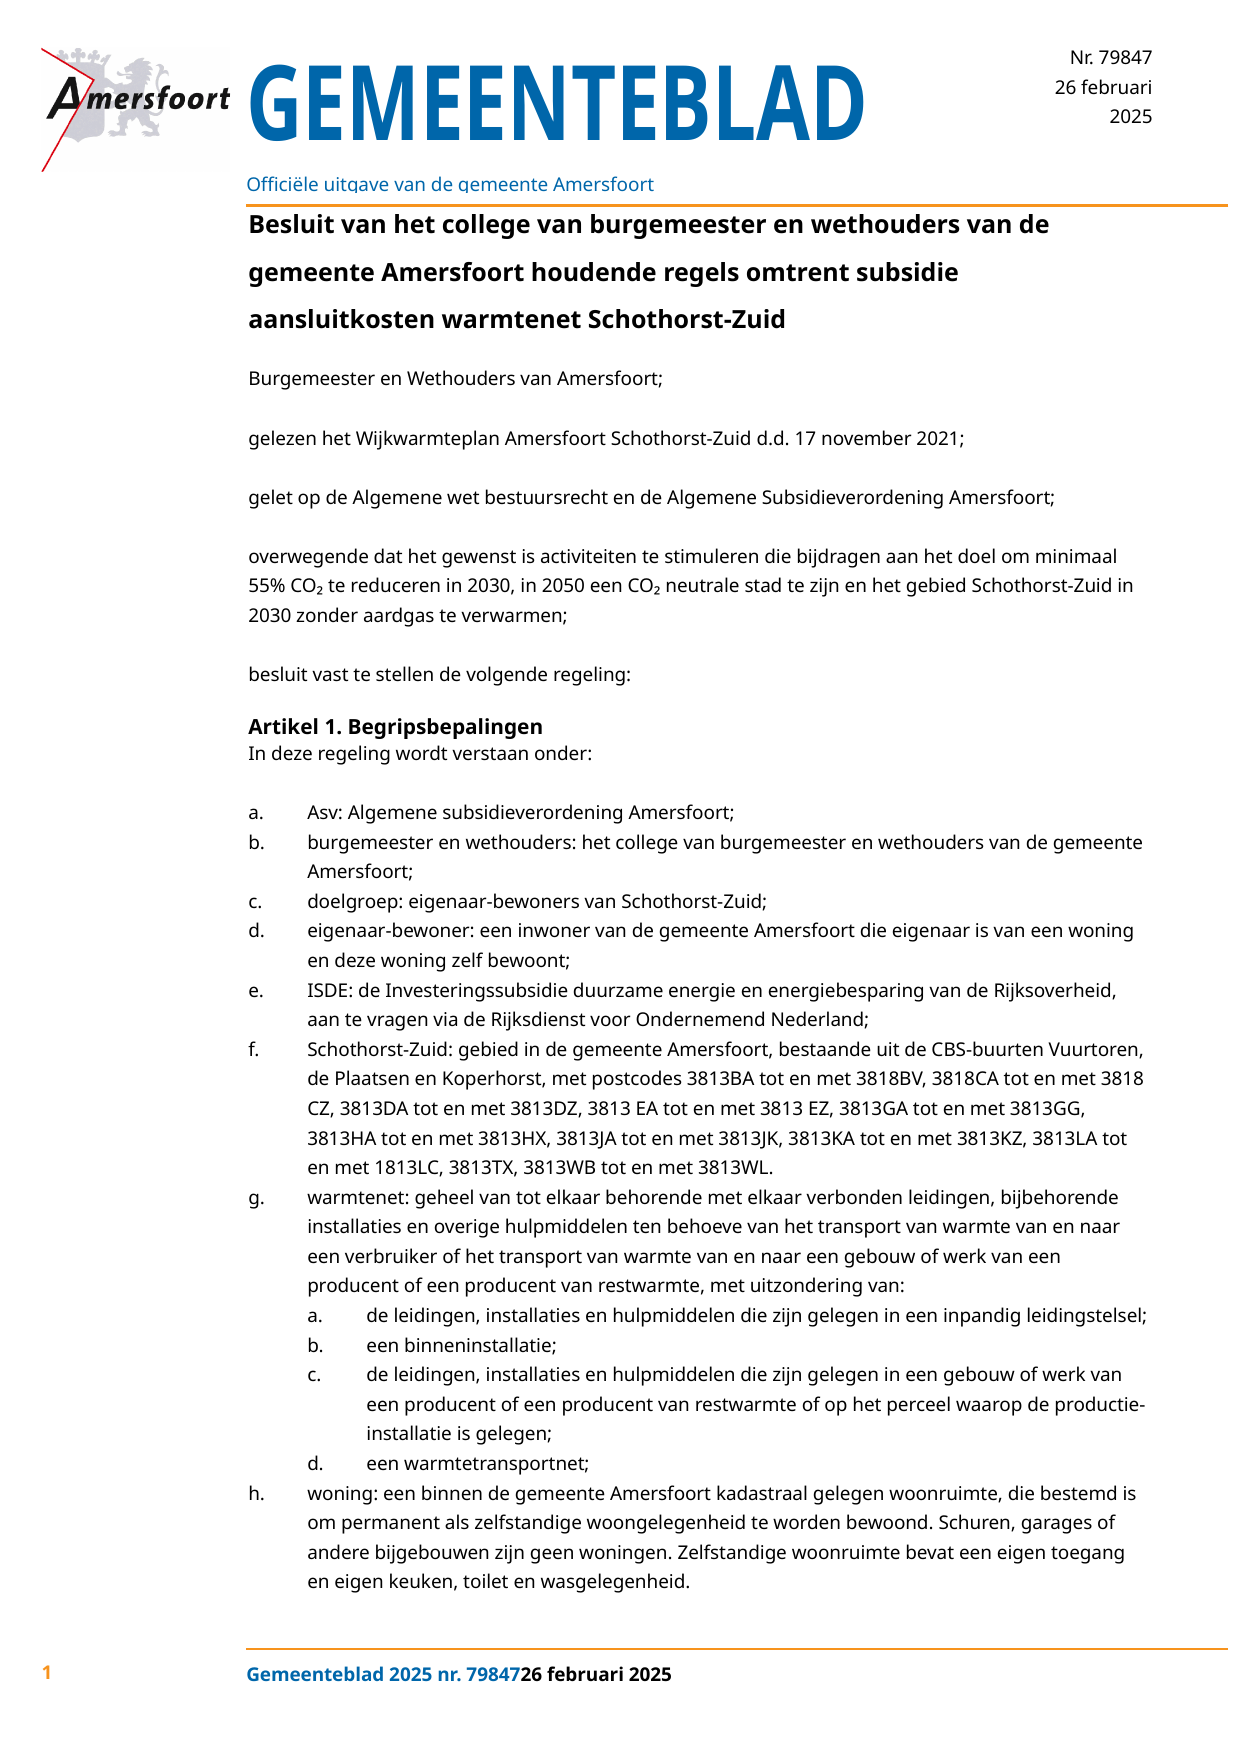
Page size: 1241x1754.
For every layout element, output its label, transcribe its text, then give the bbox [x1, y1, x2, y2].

list een warmtetransportnet; [307, 1450, 1152, 1476]
text Besluit van het college van burgemeester en wethouders van de gemeente Amersfoort houdende regels omtrent subsidie aansluitkosten warmtenet Schothorst-Zuid [248, 207, 1152, 336]
picture [41, 47, 231, 172]
list burgemeester en wethouders: het college van burgemeester en wethouders van de gemeente Amersfoort; [248, 829, 1152, 884]
list woning: een binnen de gemeente Amersfoort kadastraal gelegen woonruimte, die bestemd is om permanent als zelfstandige woongelegenheid te worden bewoond. Schuren, garages of andere bijgebouwen zijn geen woningen. Zelfstandige woonruimte bevat een eigen toegang en eigen keuken, toilet en wasgelegenheid. [248, 1480, 1152, 1594]
text Burgemeester en Wethouders van Amersfoort; [248, 366, 1152, 391]
list doelgroep: eigenaar-bewoners van Schothorst-Zuid; [248, 888, 1152, 914]
list eigenaar-bewoner: een inwoner van de gemeente Amersfoort die eigenaar is van een woning en deze woning zelf bewoont; [248, 918, 1152, 973]
text overwegende dat het gewenst is activiteiten te stimuleren die bijdragen aan het doel om minimaal 55% CO₂ te reduceren in 2030, in 2050 een CO₂ neutrale stad te zijn en het gebied Schothorst-Zuid in 2030 zonder aardgas te verwarmen; [248, 543, 1152, 628]
text gelet op de Algemene wet bestuursrecht en de Algemene Subsidieverordening Amersfoort; [248, 484, 1152, 509]
list de leidingen, installaties en hulpmiddelen die zijn gelegen in een inpandig leidingstelsel; [307, 1302, 1152, 1328]
list ISDE: de Investeringssubsidie duurzame energie en energiebesparing van de Rijksoverheid, aan te vragen via de Rijksdienst voor Ondernemend Nederland; [248, 977, 1152, 1032]
list Schothorst-Zuid: gebied in de gemeente Amersfoort, bestaande uit de CBS-buurten Vuurtoren, de Plaatsen en Koperhorst, met postcodes 3813BA tot en met 3818BV, 3818CA tot en met 3818 CZ, 3813DA tot en met 3813DZ, 3813 EA tot en met 3813 EZ, 3813GA tot en met 3813GG, 3813HA tot en met 3813HX, 3813JA tot en met 3813JK, 3813KA tot en met 3813KZ, 3813LA tot en met 1813LC, 3813TX, 3813WB tot en met 3813WL. [248, 1036, 1152, 1180]
list de leidingen, installaties en hulpmiddelen die zijn gelegen in een gebouw of werk van een producent of een producent van restwarmte of op het perceel waarop de productie-installatie is gelegen; [307, 1361, 1152, 1446]
text besluit vast te stellen de volgende regeling: [248, 661, 1152, 687]
list Asv: Algemene subsidieverordening Amersfoort; [248, 799, 1152, 825]
text In deze regeling wordt verstaan onder: [248, 740, 1152, 766]
text gelezen het Wijkwarmteplan Amersfoort Schothorst-Zuid d.d. 17 november 2021; [248, 425, 1152, 450]
text Artikel 1. Begripsbepalingen [248, 712, 1152, 740]
list warmtenet: geheel van tot elkaar behorende met elkaar verbonden leidingen, bijbehorende installaties en overige hulpmiddelen ten behoeve van het transport van warmte van en naar een verbruiker of het transport van warmte van en naar een gebouw of werk van een producent of een producent van restwarmte, met uitzondering van: [248, 1184, 1152, 1298]
list een binneninstallatie; [307, 1332, 1152, 1358]
